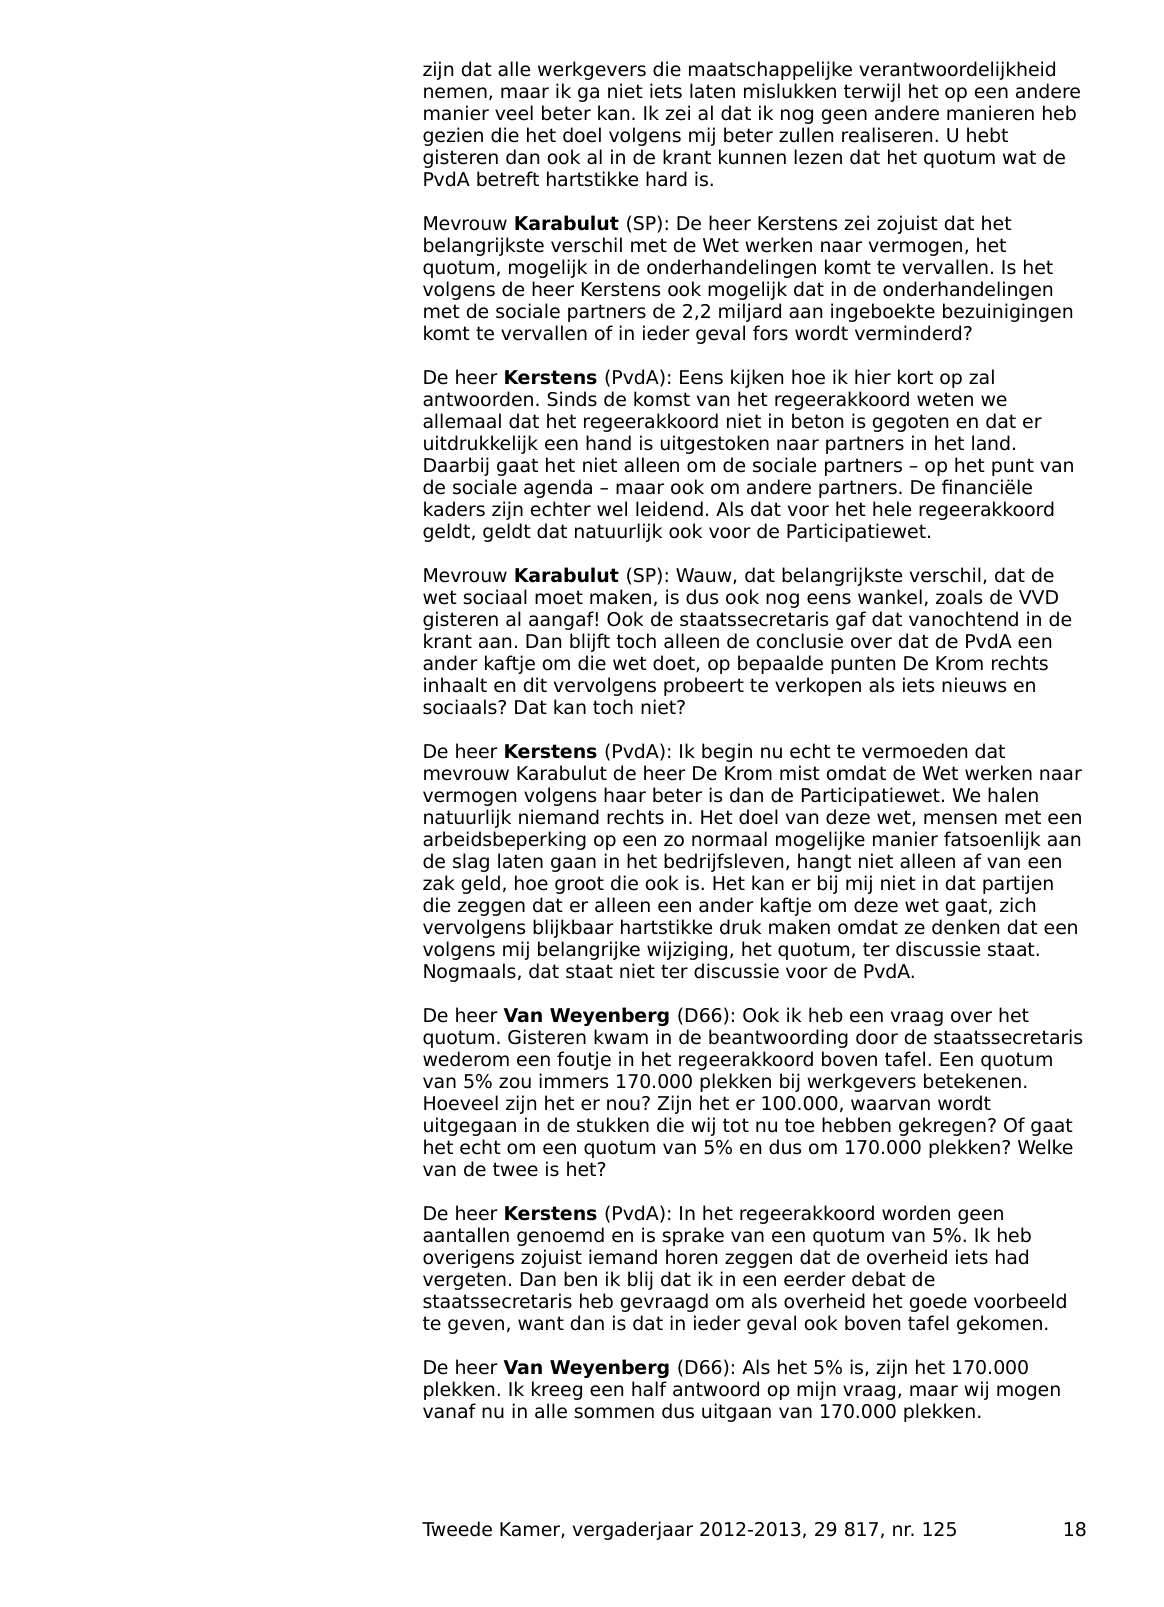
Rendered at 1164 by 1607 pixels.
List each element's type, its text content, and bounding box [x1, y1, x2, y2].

text De heer Van Weyenberg (D66): Als het 5% is, zijn het 170.000 plekken. Ik kreeg een half antwoord op mijn vraag, maar wij mogen vanaf nu in alle sommen dus uitgaan van 170.000 plekken. [422, 1357, 1087, 1423]
text De heer Van Weyenberg (D66): Ook ik heb een vraag over het quotum. Gisteren kwam in de beantwoording door de staatssecretaris wederom een foutje in het regeerakkoord boven tafel. Een quotum van 5% zou immers 170.000 plekken bij werkgevers betekenen. Hoeveel zijn het er nou? Zijn het er 100.000, waarvan wordt uitgegaan in de stukken die wij tot nu toe hebben gekregen? Of gaat het echt om een quotum van 5% en dus om 170.000 plekken? Welke van de twee is het? [422, 1005, 1087, 1181]
text De heer Kerstens (PvdA): In het regeerakkoord worden geen aantallen genoemd en is sprake van een quotum van 5%. Ik heb overigens zojuist iemand horen zeggen dat de overheid iets had vergeten. Dan ben ik blij dat ik in een eerder debat de staatssecretaris heb gevraagd om als overheid het goede voorbeeld te geven, want dan is dat in ieder geval ook boven tafel gekomen. [422, 1203, 1087, 1335]
text De heer Kerstens (PvdA): Ik begin nu echt te vermoeden dat mevrouw Karabulut de heer De Krom mist omdat de Wet werken naar vermogen volgens haar beter is dan de Participatiewet. We halen natuurlijk niemand rechts in. Het doel van deze wet, mensen met een arbeidsbeperking op een zo normaal mogelijke manier fatsoenlijk aan de slag laten gaan in het bedrijfsleven, hangt niet alleen af van een zak geld, hoe groot die ook is. Het kan er bij mij niet in dat partijen die zeggen dat er alleen een ander kaftje om deze wet gaat, zich vervolgens blijkbaar hartstikke druk maken omdat ze denken dat een volgens mij belangrijke wijziging, het quotum, ter discussie staat. Nogmaals, dat staat niet ter discussie voor de PvdA. [422, 741, 1087, 983]
text De heer Kerstens (PvdA): Eens kijken hoe ik hier kort op zal antwoorden. Sinds de komst van het regeerakkoord weten we allemaal dat het regeerakkoord niet in beton is gegoten en dat er uitdrukkelijk een hand is uitgestoken naar partners in het land. Daarbij gaat het niet alleen om de sociale partners – op het punt van de sociale agenda – maar ook om andere partners. De financiële kaders zijn echter wel leidend. Als dat voor het hele regeerakkoord geldt, geldt dat natuurlijk ook voor de Participatiewet. [422, 367, 1087, 543]
text zijn dat alle werkgevers die maatschappelijke verantwoordelijkheid nemen, maar ik ga niet iets laten mislukken terwijl het op een andere manier veel beter kan. Ik zei al dat ik nog geen andere manieren heb gezien die het doel volgens mij beter zullen realiseren. U hebt gisteren dan ook al in de krant kunnen lezen dat het quotum wat de PvdA betreft hartstikke hard is. [422, 59, 1087, 191]
text Mevrouw Karabulut (SP): De heer Kerstens zei zojuist dat het belangrijkste verschil met de Wet werken naar vermogen, het quotum, mogelijk in de onderhandelingen komt te vervallen. Is het volgens de heer Kerstens ook mogelijk dat in de onderhandelingen met de sociale partners de 2,2 miljard aan ingeboekte bezuinigingen komt te vervallen of in ieder geval fors wordt verminderd? [422, 213, 1087, 345]
text Mevrouw Karabulut (SP): Wauw, dat belangrijkste verschil, dat de wet sociaal moet maken, is dus ook nog eens wankel, zoals de VVD gisteren al aangaf! Ook de staatssecretaris gaf dat vanochtend in de krant aan. Dan blijft toch alleen de conclusie over dat de PvdA een ander kaftje om die wet doet, op bepaalde punten De Krom rechts inhaalt en dit vervolgens probeert te verkopen als iets nieuws en sociaals? Dat kan toch niet? [422, 565, 1087, 719]
